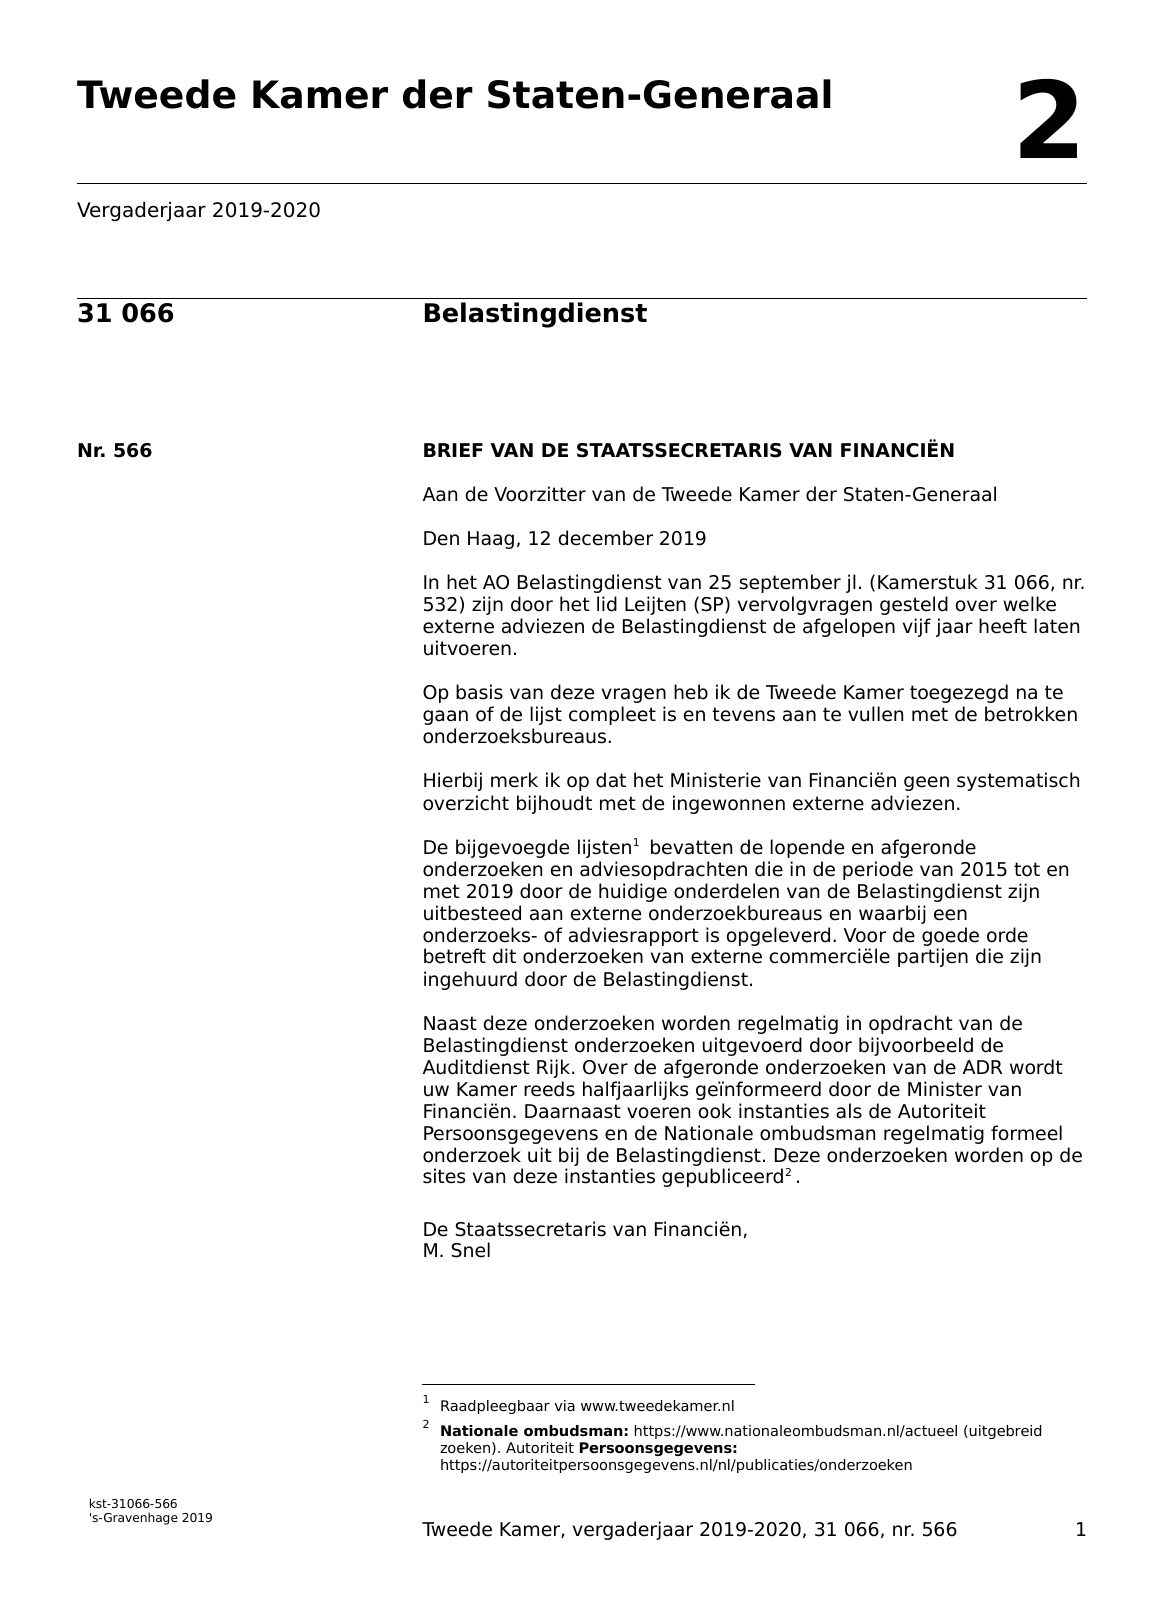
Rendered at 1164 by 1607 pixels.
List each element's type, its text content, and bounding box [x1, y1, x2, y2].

text Op basis van deze vragen heb ik de Tweede Kamer toegezegd na te gaan of de lijst compleet is en tevens aan te vullen met de betrokken onderzoeksbureaus. [422, 682, 1087, 748]
text Hierbij merk ik op dat het Ministerie van Financiën geen systematisch overzicht bijhoudt met de ingewonnen externe adviezen. [422, 770, 1087, 814]
text Nationale ombudsman: https://www.nationaleombudsman.nl/actueel (uitgebreid zoeken). Autoriteit Persoonsgegevens: https://autoriteitpersoonsgegevens.nl/nl/publicaties/onderzoeken [422, 1418, 1087, 1474]
text Aan de Voorzitter van de Tweede Kamer der Staten-Generaal [422, 484, 1087, 506]
text De Staatssecretaris van Financiën, M. Snel [422, 1218, 1087, 1262]
text kst-31066-566 [88, 1497, 323, 1511]
text In het AO Belastingdienst van 25 september jl. (Kamerstuk 31 066, nr. 532) zijn door het lid Leijten (SP) vervolgvragen gesteld over welke externe adviezen de Belastingdienst de afgelopen vijf jaar heeft laten uitvoeren. [422, 572, 1087, 660]
text Raadpleegbaar via www.tweedekamer.nl [422, 1393, 1087, 1416]
text Den Haag, 12 december 2019 [422, 528, 1087, 550]
text Naast deze onderzoeken worden regelmatig in opdracht van de Belastingdienst onderzoeken uitgevoerd door bijvoorbeeld de Auditdienst Rijk. Over de afgeronde onderzoeken van de ADR wordt uw Kamer reeds halfjaarlijks geïnformeerd door de Minister van Financiën. Daarnaast voeren ook instanties als de Autoriteit Persoonsgegevens en de Nationale ombudsman regelmatig formeel onderzoek uit bij de Belastingdienst. Deze onderzoeken worden op de sites van deze instanties gepubliceerd. [422, 1013, 1087, 1188]
table_cell Vergaderjaar 2019-2020 [77, 184, 1087, 298]
text 's-Gravenhage 2019 [88, 1511, 323, 1525]
table_header Tweede Kamer der Staten-Generaal [77, 59, 886, 183]
table_header 2 [886, 59, 1087, 183]
subtitle 31 066 Belastingdienst [77, 299, 1087, 329]
text De bijgevoegde lijsten bevatten de lopende en afgeronde onderzoeken en adviesopdrachten die in de periode van 2015 tot en met 2019 door de huidige onderdelen van de Belastingdienst zijn uitbesteed aan externe onderzoekbureaus en waarbij een onderzoeks- of adviesrapport is opgeleverd. Voor de goede orde betreft dit onderzoeken van externe commerciële partijen die zijn ingehuurd door de Belastingdienst. [422, 837, 1087, 990]
subtitle Nr. 566 BRIEF VAN DE STAATSSECRETARIS VAN FINANCIËN [77, 440, 1087, 462]
